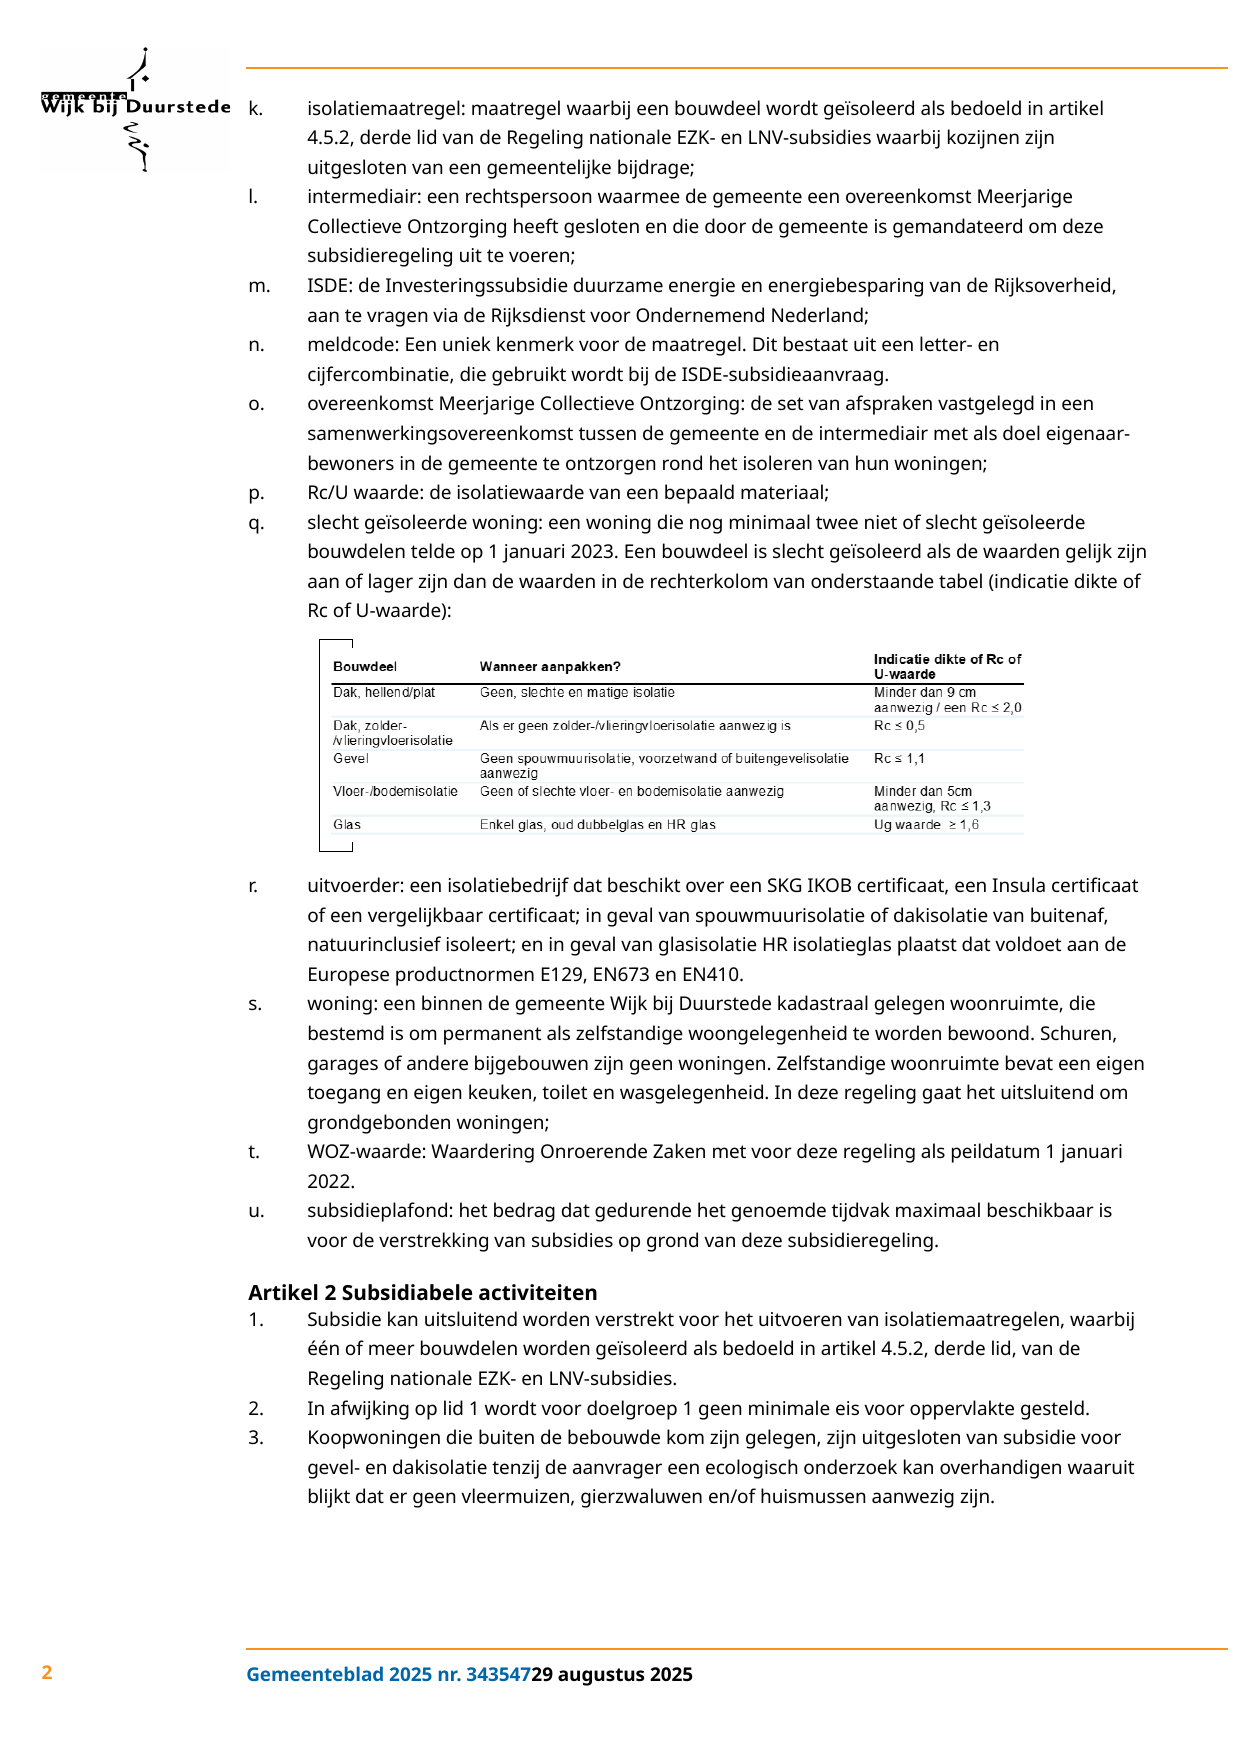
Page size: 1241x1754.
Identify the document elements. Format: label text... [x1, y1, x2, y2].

picture [327, 648, 1037, 842]
list isolatiemaatregel: maatregel waarbij een bouwdeel wordt geïsoleerd als bedoeld in artikel 4.5.2, derde lid van de Regeling nationale EZK- en LNV-subsidies waarbij kozijnen zijn uitgesloten van een gemeentelijke bijdrage; [248, 95, 1152, 180]
list meldcode: Een uniek kenmerk voor de maatregel. Dit bestaat uit een letter- en cijfercombinatie, die gebruikt wordt bij de ISDE-subsidieaanvraag. [248, 331, 1152, 387]
list Subsidie kan uitsluitend worden verstrekt voor het uitvoeren van isolatiemaatregelen, waarbij één of meer bouwdelen worden geïsoleerd als bedoeld in artikel 4.5.2, derde lid, van de Regeling nationale EZK- en LNV-subsidies. [248, 1306, 1152, 1391]
list slecht geïsoleerde woning: een woning die nog minimaal twee niet of slecht geïsoleerde bouwdelen telde op 1 januari 2023. Een bouwdeel is slecht geïsoleerd als de waarden gelijk zijn aan of lager zijn dan de waarden in de rechterkolom van onderstaande tabel (indicatie dikte of Rc of U-waarde): [248, 509, 1152, 623]
list uitvoerder: een isolatiebedrijf dat beschikt over een SKG IKOB certificaat, een Insula certificaat of een vergelijkbaar certificaat; in geval van spouwmuurisolatie of dakisolatie van buitenaf, natuurinclusief isoleert; en in geval van glasisolatie HR isolatieglas plaatst dat voldoet aan de Europese productnormen E129, EN673 en EN410. [248, 872, 1152, 987]
list WOZ-waarde: Waardering Onroerende Zaken met voor deze regeling als peildatum 1 januari 2022. [248, 1138, 1152, 1194]
list ISDE: de Investeringssubsidie duurzame energie en energiebesparing van de Rijksoverheid, aan te vragen via de Rijksdienst voor Ondernemend Nederland; [248, 272, 1152, 328]
list overeenkomst Meerjarige Collectieve Ontzorging: de set van afspraken vastgelegd in een samenwerkingsovereenkomst tussen de gemeente en de intermediair met als doel eigenaar-bewoners in de gemeente te ontzorgen rond het isoleren van hun woningen; [248, 391, 1152, 476]
picture [41, 47, 231, 172]
list In afwijking op lid 1 wordt voor doelgroep 1 geen minimale eis voor oppervlakte gesteld. [248, 1395, 1152, 1421]
list Rc/U waarde: de isolatiewaarde van een bepaald materiaal; [248, 479, 1152, 505]
text Artikel 2 Subsidiabele activiteiten [248, 1278, 1152, 1306]
list woning: een binnen de gemeente Wijk bij Duurstede kadastraal gelegen woonruimte, die bestemd is om permanent als zelfstandige woongelegenheid te worden bewoond. Schuren, garages of andere bijgebouwen zijn geen woningen. Zelfstandige woonruimte bevat een eigen toegang en eigen keuken, toilet en wasgelegenheid. In deze regeling gaat het uitsluitend om grondgebonden woningen; [248, 991, 1152, 1134]
list subsidieplafond: het bedrag dat gedurende het genoemde tijdvak maximaal beschikbaar is voor de verstrekking van subsidies op grond van deze subsidieregeling. [248, 1198, 1152, 1253]
list Koopwoningen die buiten de bebouwde kom zijn gelegen, zijn uitgesloten van subsidie voor gevel- en dakisolatie tenzij de aanvrager een ecologisch onderzoek kan overhandigen waaruit blijkt dat er geen vleermuizen, gierzwaluwen en/of huismussen aanwezig zijn. [248, 1424, 1152, 1509]
list intermediair: een rechtspersoon waarmee de gemeente een overeenkomst Meerjarige Collectieve Ontzorging heeft gesloten en die door de gemeente is gemandateerd om deze subsidieregeling uit te voeren; [248, 183, 1152, 268]
